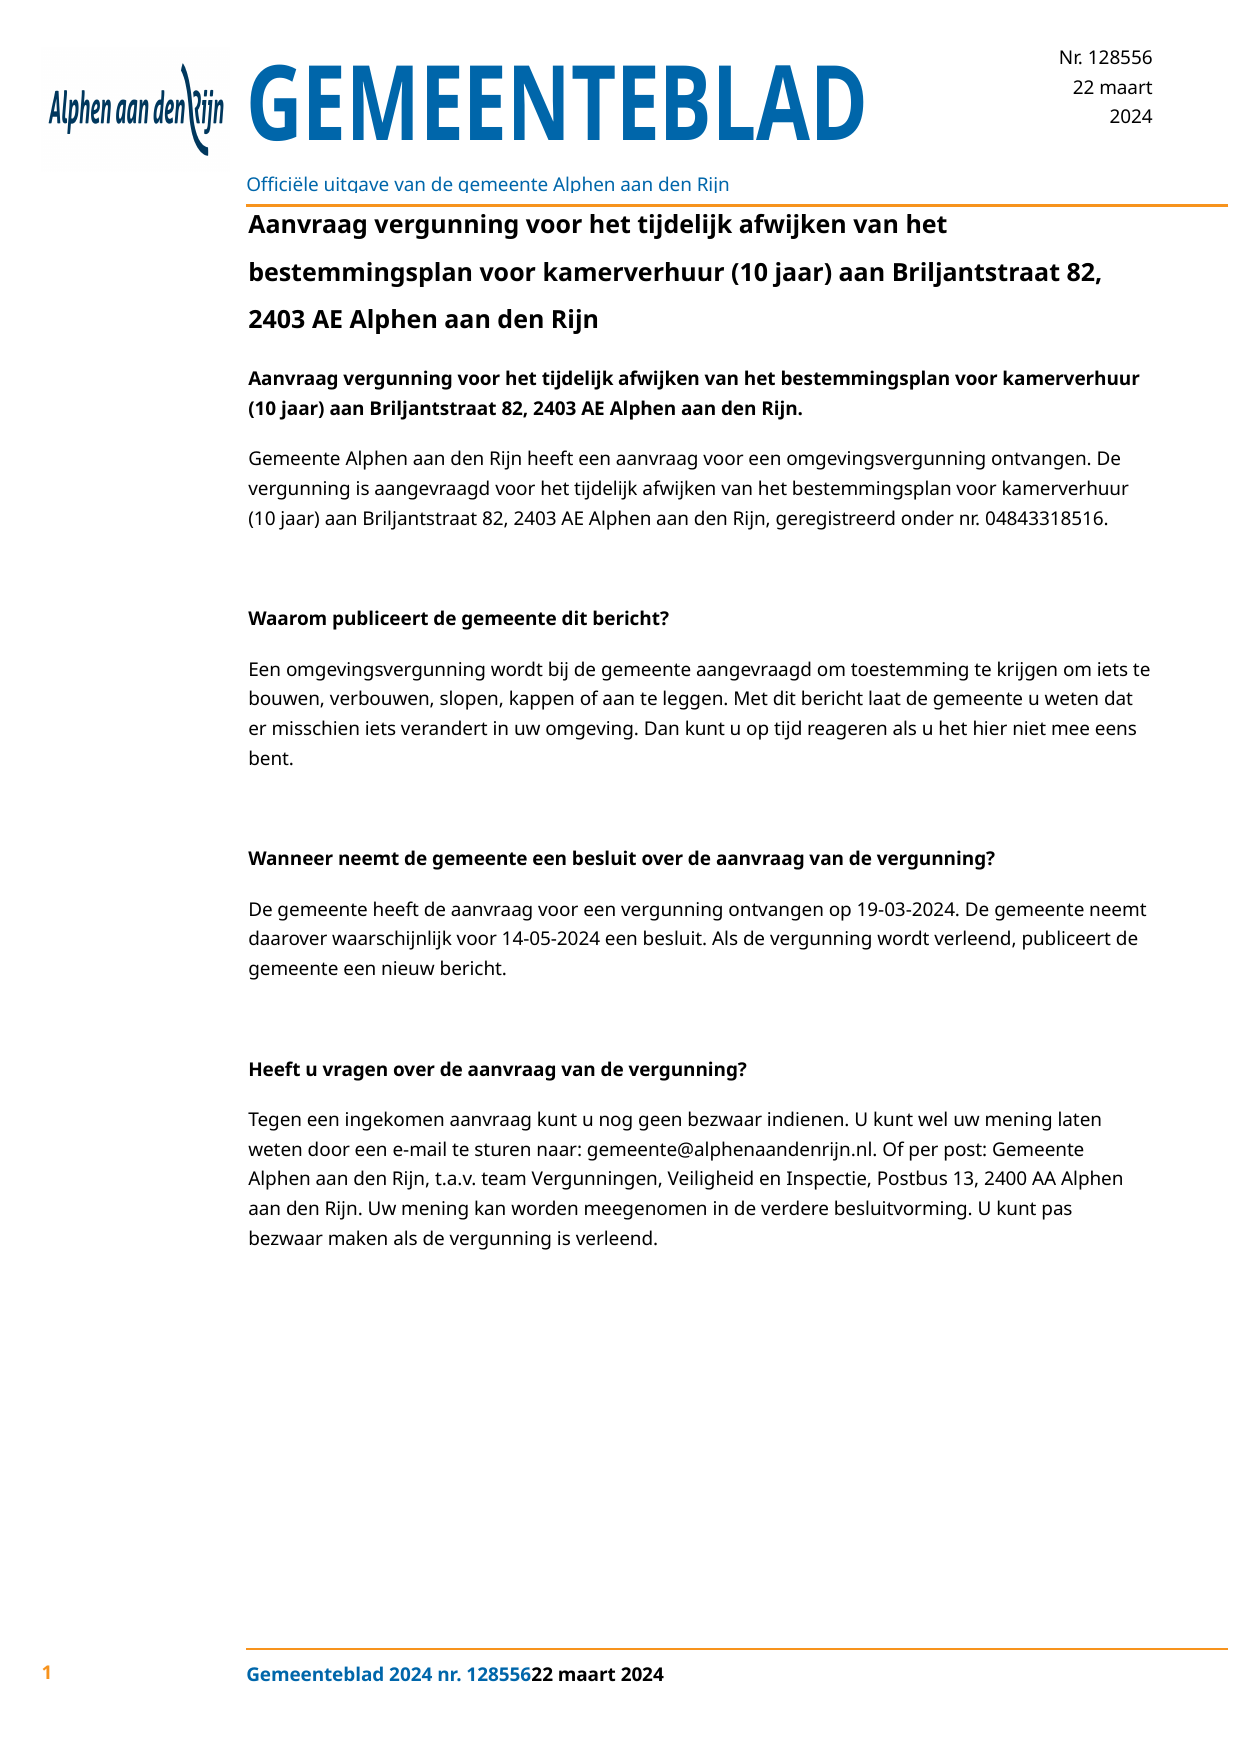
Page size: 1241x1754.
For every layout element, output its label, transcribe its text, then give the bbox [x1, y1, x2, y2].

text De gemeente heeft de aanvraag voor een vergunning ontvangen op 19-03-2024. De gemeente neemt daarover waarschijnlijk voor 14-05-2024 een besluit. Als de vergunning wordt verleend, publiceert de gemeente een nieuw bericht. [248, 896, 1152, 981]
text Gemeente Alphen aan den Rijn heeft een aanvraag voor een omgevingsvergunning ontvangen. De vergunning is aangevraagd voor het tijdelijk afwijken van het bestemmingsplan voor kamerverhuur (10 jaar) aan Briljantstraat 82, 2403 AE Alphen aan den Rijn, geregistreerd onder nr. 04843318516. [248, 446, 1152, 530]
text Aanvraag vergunning voor het tijdelijk afwijken van het bestemmingsplan voor kamerverhuur (10 jaar) aan Briljantstraat 82, 2403 AE Alphen aan den Rijn. [248, 366, 1152, 421]
text Tegen een ingekomen aanvraag kunt u nog geen bezwaar indienen. U kunt wel uw mening laten weten door een e-mail te sturen naar: gemeente@alphenaandenrijn.nl. Of per post: Gemeente Alphen aan den Rijn, t.a.v. team Vergunningen, Veiligheid en Inspectie, Postbus 13, 2400 AA Alphen aan den Rijn. Uw mening kan worden meegenomen in de verdere besluitvorming. U kunt pas bezwaar maken als de vergunning is verleend. [248, 1106, 1152, 1250]
text Heeft u vragen over de aanvraag van de vergunning? [248, 1056, 1152, 1082]
text Een omgevingsvergunning wordt bij de gemeente aangevraagd om toestemming te krijgen om iets te bouwen, verbouwen, slopen, kappen of aan te leggen. Met dit bericht laat de gemeente u weten dat er misschien iets verandert in uw omgeving. Dan kunt u op tijd reageren als u het hier niet mee eens bent. [248, 656, 1152, 770]
picture [41, 47, 231, 172]
text Waarom publiceert de gemeente dit bericht? [248, 606, 1152, 631]
text Wanneer neemt de gemeente een besluit over de aanvraag van de vergunning? [248, 846, 1152, 871]
text Aanvraag vergunning voor het tijdelijk afwijken van het bestemmingsplan voor kamerverhuur (10 jaar) aan Briljantstraat 82, 2403 AE Alphen aan den Rijn [248, 207, 1152, 336]
